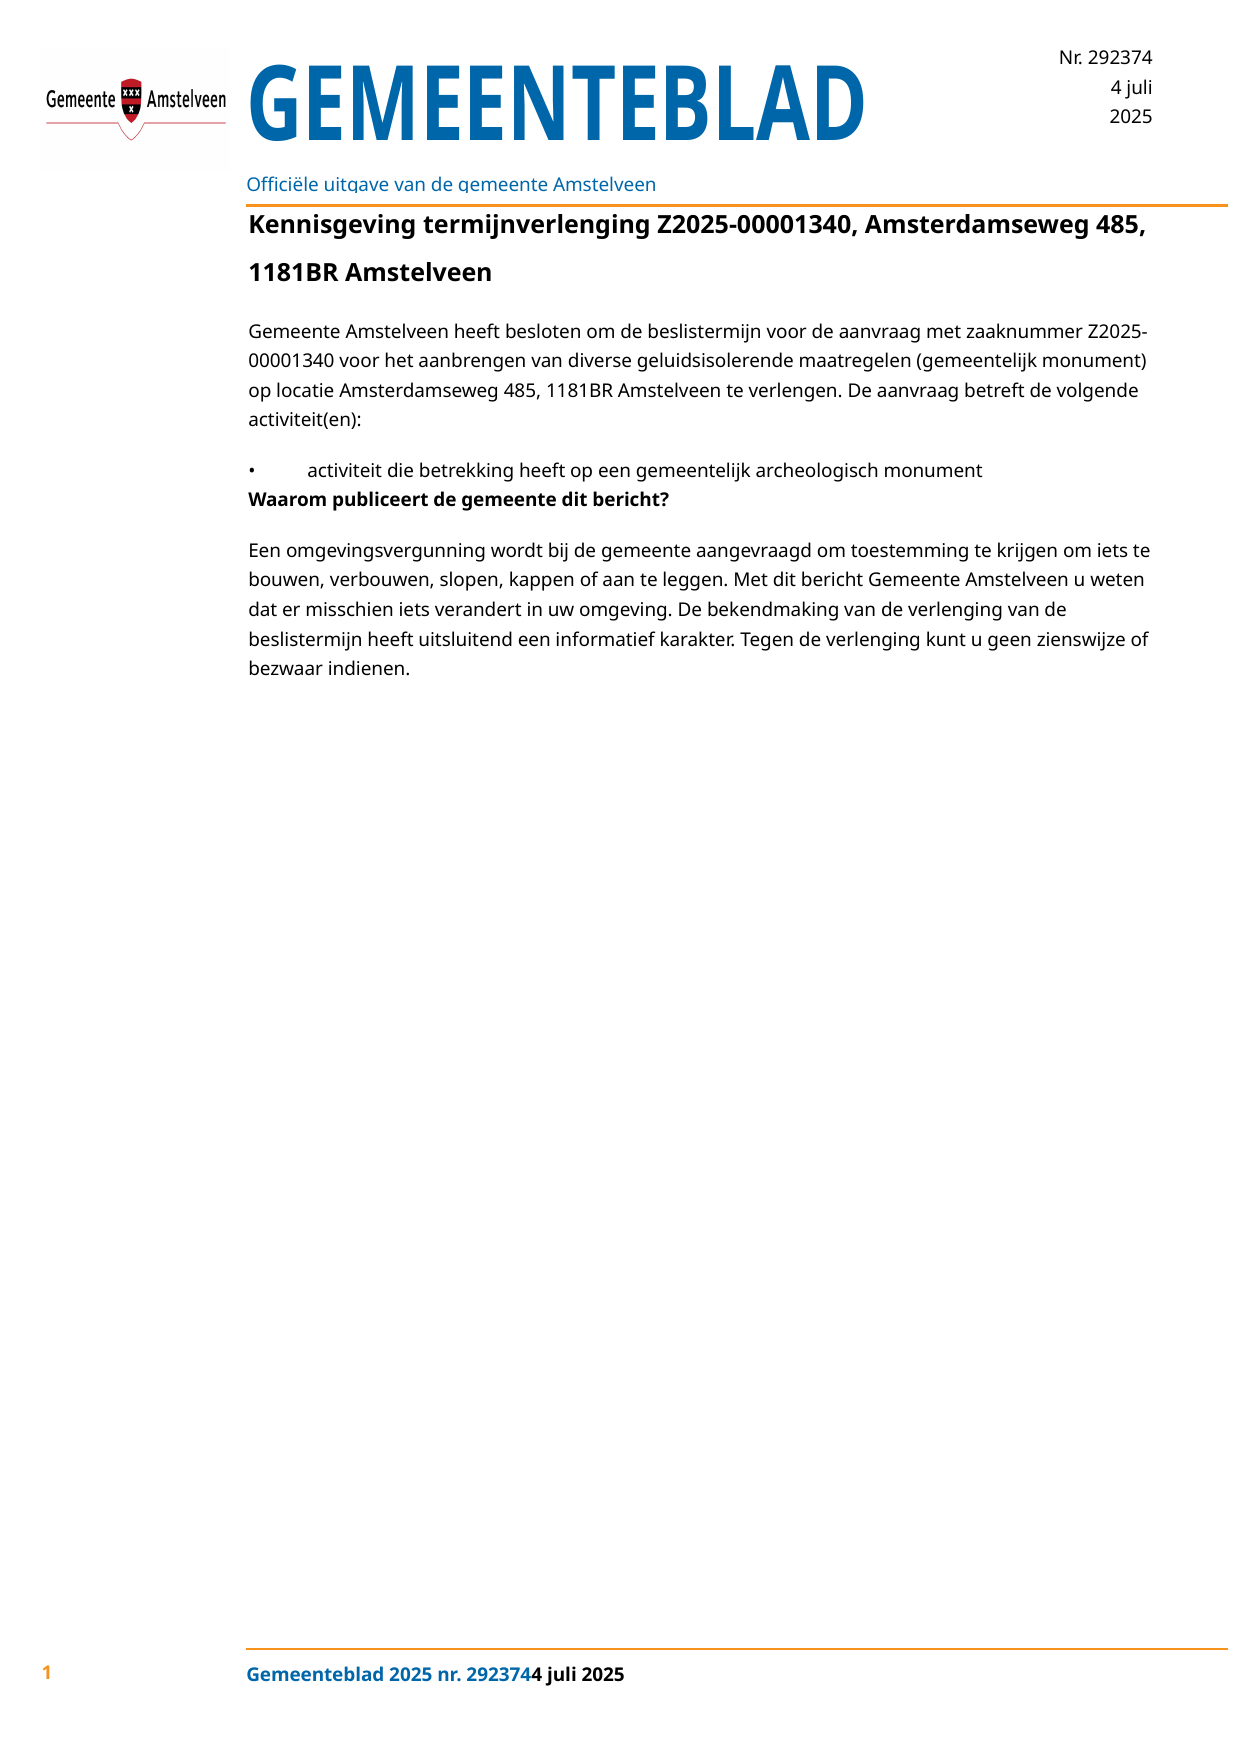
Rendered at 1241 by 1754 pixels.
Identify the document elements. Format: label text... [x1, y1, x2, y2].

picture [41, 47, 231, 172]
text Gemeente Amstelveen heeft besloten om de beslistermijn voor de aanvraag met zaaknummer Z2025-00001340 voor het aanbrengen van diverse geluidsisolerende maatregelen (gemeentelijk monument) op locatie Amsterdamseweg 485, 1181BR Amstelveen te verlengen. De aanvraag betreft de volgende activiteit(en): [248, 318, 1152, 432]
text Waarom publiceert de gemeente dit bericht? [248, 487, 1152, 512]
list activiteit die betrekking heeft op een gemeentelijk archeologisch monument [248, 457, 1152, 483]
text Een omgevingsvergunning wordt bij de gemeente aangevraagd om toestemming te krijgen om iets te bouwen, verbouwen, slopen, kappen of aan te leggen. Met dit bericht Gemeente Amstelveen u weten dat er misschien iets verandert in uw omgeving. De bekendmaking van de verlenging van de beslistermijn heeft uitsluitend een informatief karakter. Tegen de verlenging kunt u geen zienswijze of bezwaar indienen. [248, 537, 1152, 681]
text Kennisgeving termijnverlenging Z2025-00001340, Amsterdamseweg 485, 1181BR Amstelveen [248, 207, 1152, 288]
